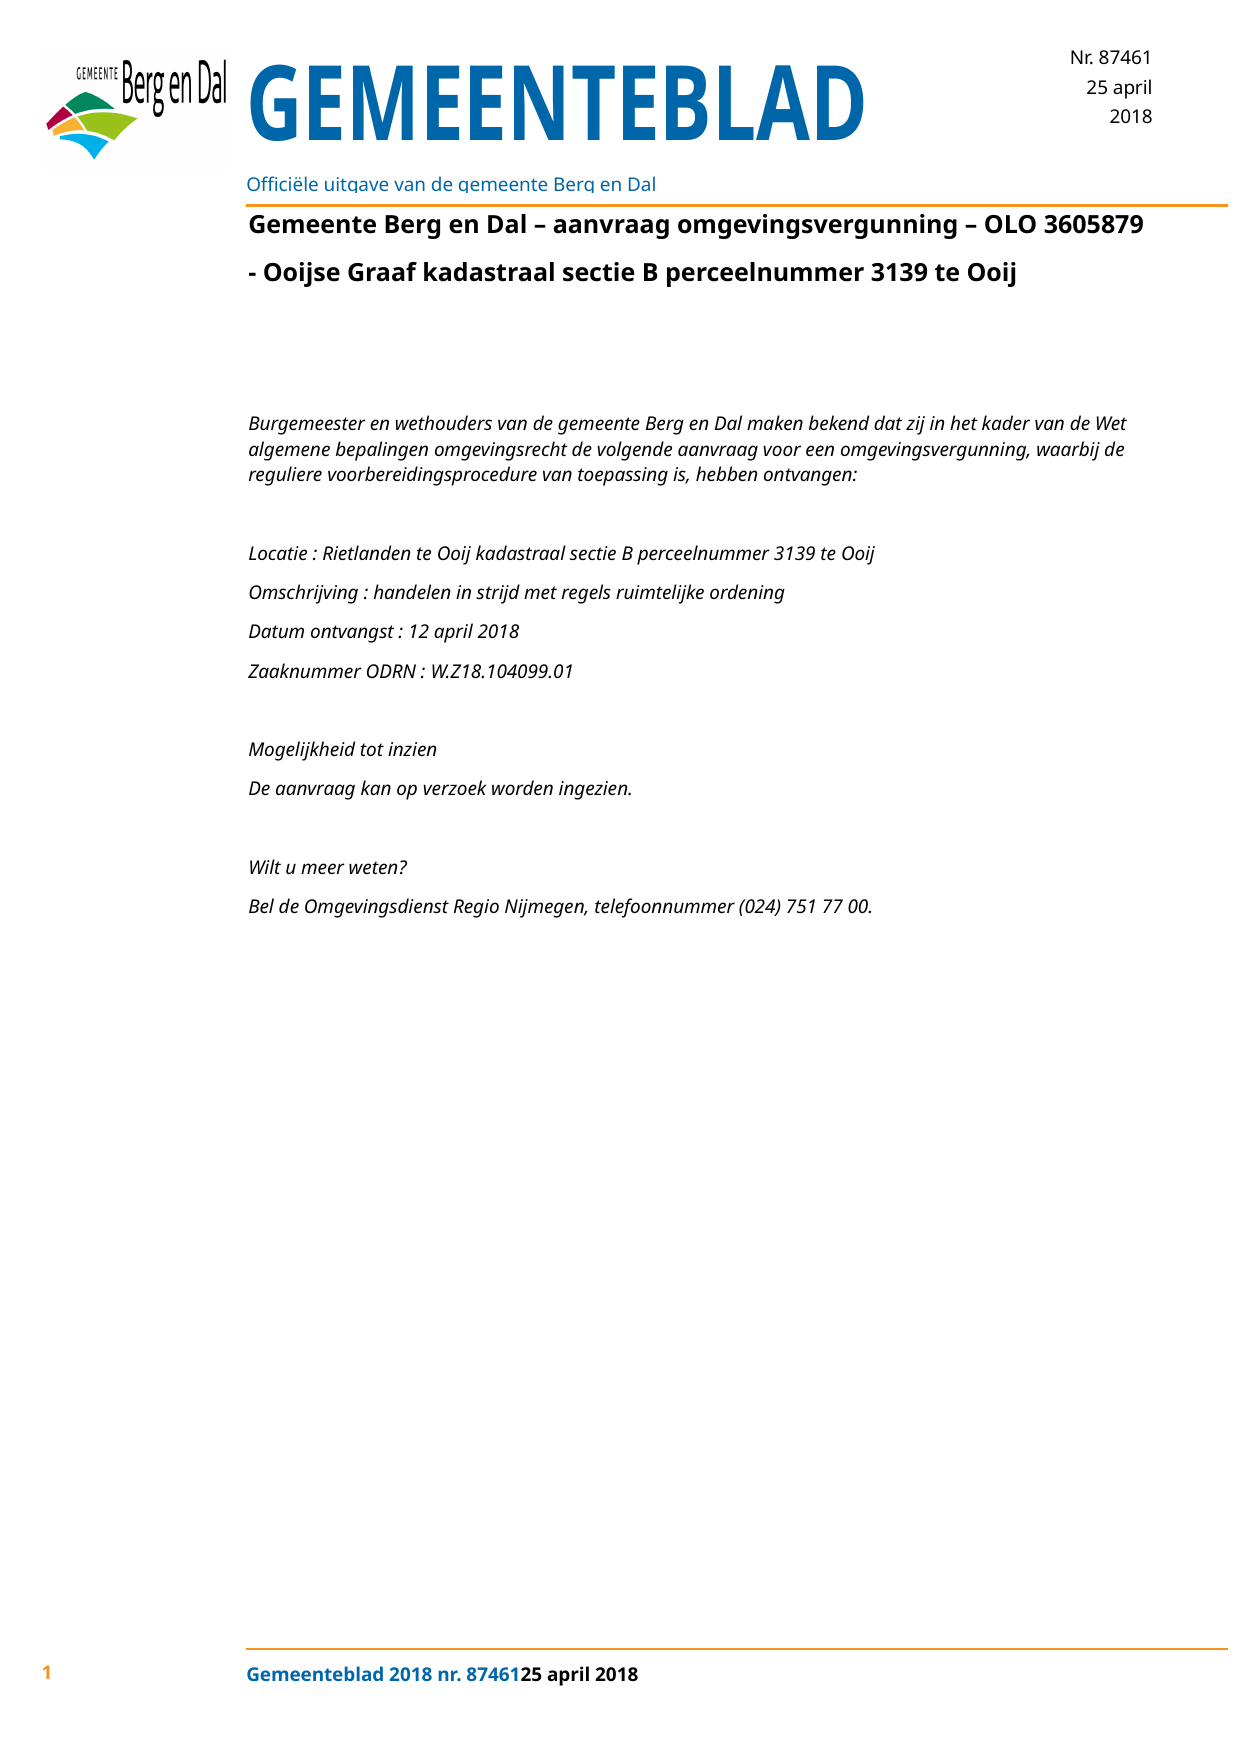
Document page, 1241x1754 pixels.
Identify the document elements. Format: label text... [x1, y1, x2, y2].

text Bel de Omgevingsdienst Regio Nijmegen, telefoonnummer (024) 751 77 00. [248, 893, 1152, 919]
text Wilt u meer weten? [248, 854, 1152, 880]
text Mogelijkheid tot inzien [248, 736, 1152, 762]
text Datum ontvangst : 12 april 2018 [248, 618, 1152, 644]
text Zaaknummer ODRN : W.Z18.104099.01 [248, 658, 1152, 683]
text Locatie : Rietlanden te Ooij kadastraal sectie B perceelnummer 3139 te Ooij [248, 540, 1152, 566]
picture [41, 47, 231, 172]
text Burgemeester en wethouders van de gemeente Berg en Dal maken bekend dat zij in het kader van de Wet algemene bepalingen omgevingsrecht de volgende aanvraag voor een omgevingsvergunning, waarbij de reguliere voorbereidingsprocedure van toepassing is, hebben ontvangen: [248, 410, 1152, 487]
text Omschrijving : handelen in strijd met regels ruimtelijke ordening [248, 579, 1152, 605]
text De aanvraag kan op verzoek worden ingezien. [248, 776, 1152, 801]
text Gemeente Berg en Dal – aanvraag omgevingsvergunning – OLO 3605879 - Ooijse Graaf kadastraal sectie B perceelnummer 3139 te Ooij [248, 207, 1152, 288]
